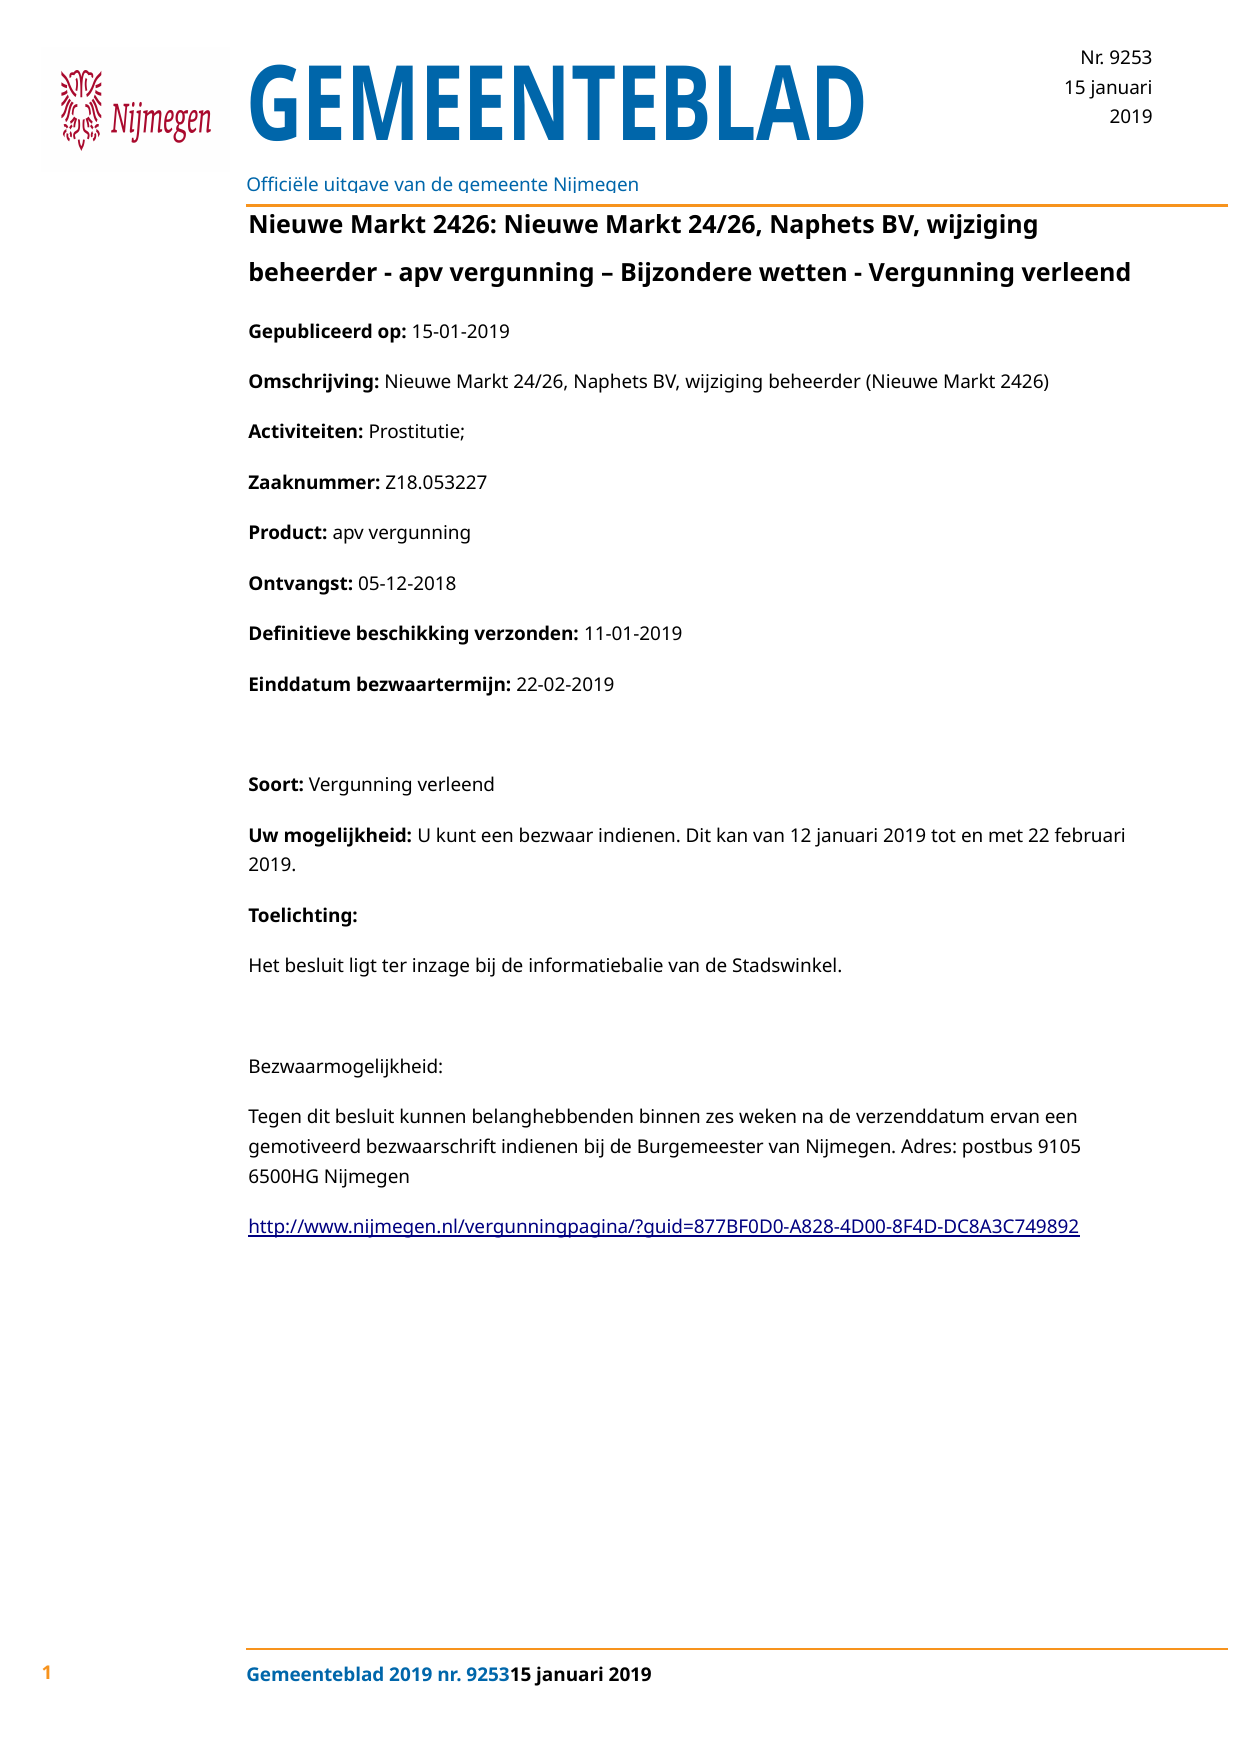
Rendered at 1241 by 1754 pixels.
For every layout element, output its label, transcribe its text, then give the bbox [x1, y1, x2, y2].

text Uw mogelijkheid: U kunt een bezwaar indienen. Dit kan van 12 januari 2019 tot en met 22 februari 2019. [248, 822, 1152, 877]
text Gepubliceerd op: 15-01-2019 [248, 318, 1152, 344]
text Omschrijving: Nieuwe Markt 24/26, Naphets BV, wijziging beheerder (Nieuwe Markt 2426) [248, 368, 1152, 394]
text Product: apv vergunning [248, 519, 1152, 545]
text Toelichting: [248, 902, 1152, 928]
text Het besluit ligt ter inzage bij de informatiebalie van de Stadswinkel. [248, 952, 1152, 978]
text Zaaknummer: Z18.053227 [248, 469, 1152, 495]
text http://www.nijmegen.nl/vergunningpagina/?guid=877BF0D0-A828-4D00-8F4D-DC8A3C749892 [248, 1213, 1152, 1239]
text Soort: Vergunning verleend [248, 772, 1152, 797]
text Definitieve beschikking verzonden: 11-01-2019 [248, 620, 1152, 646]
text Nieuwe Markt 2426: Nieuwe Markt 24/26, Naphets BV, wijziging beheerder - apv vergunning – Bijzondere wetten - Vergunning verleend [248, 207, 1152, 288]
text Einddatum bezwaartermijn: 22-02-2019 [248, 671, 1152, 697]
text Tegen dit besluit kunnen belanghebbenden binnen zes weken na de verzenddatum ervan een gemotiveerd bezwaarschrift indienen bij de Burgemeester van Nijmegen. Adres: postbus 9105 6500HG Nijmegen [248, 1104, 1152, 1189]
text Activiteiten: Prostitutie; [248, 419, 1152, 444]
text Ontvangst: 05-12-2018 [248, 570, 1152, 596]
picture [41, 47, 231, 172]
text Bezwaarmogelijkheid: [248, 1053, 1152, 1079]
